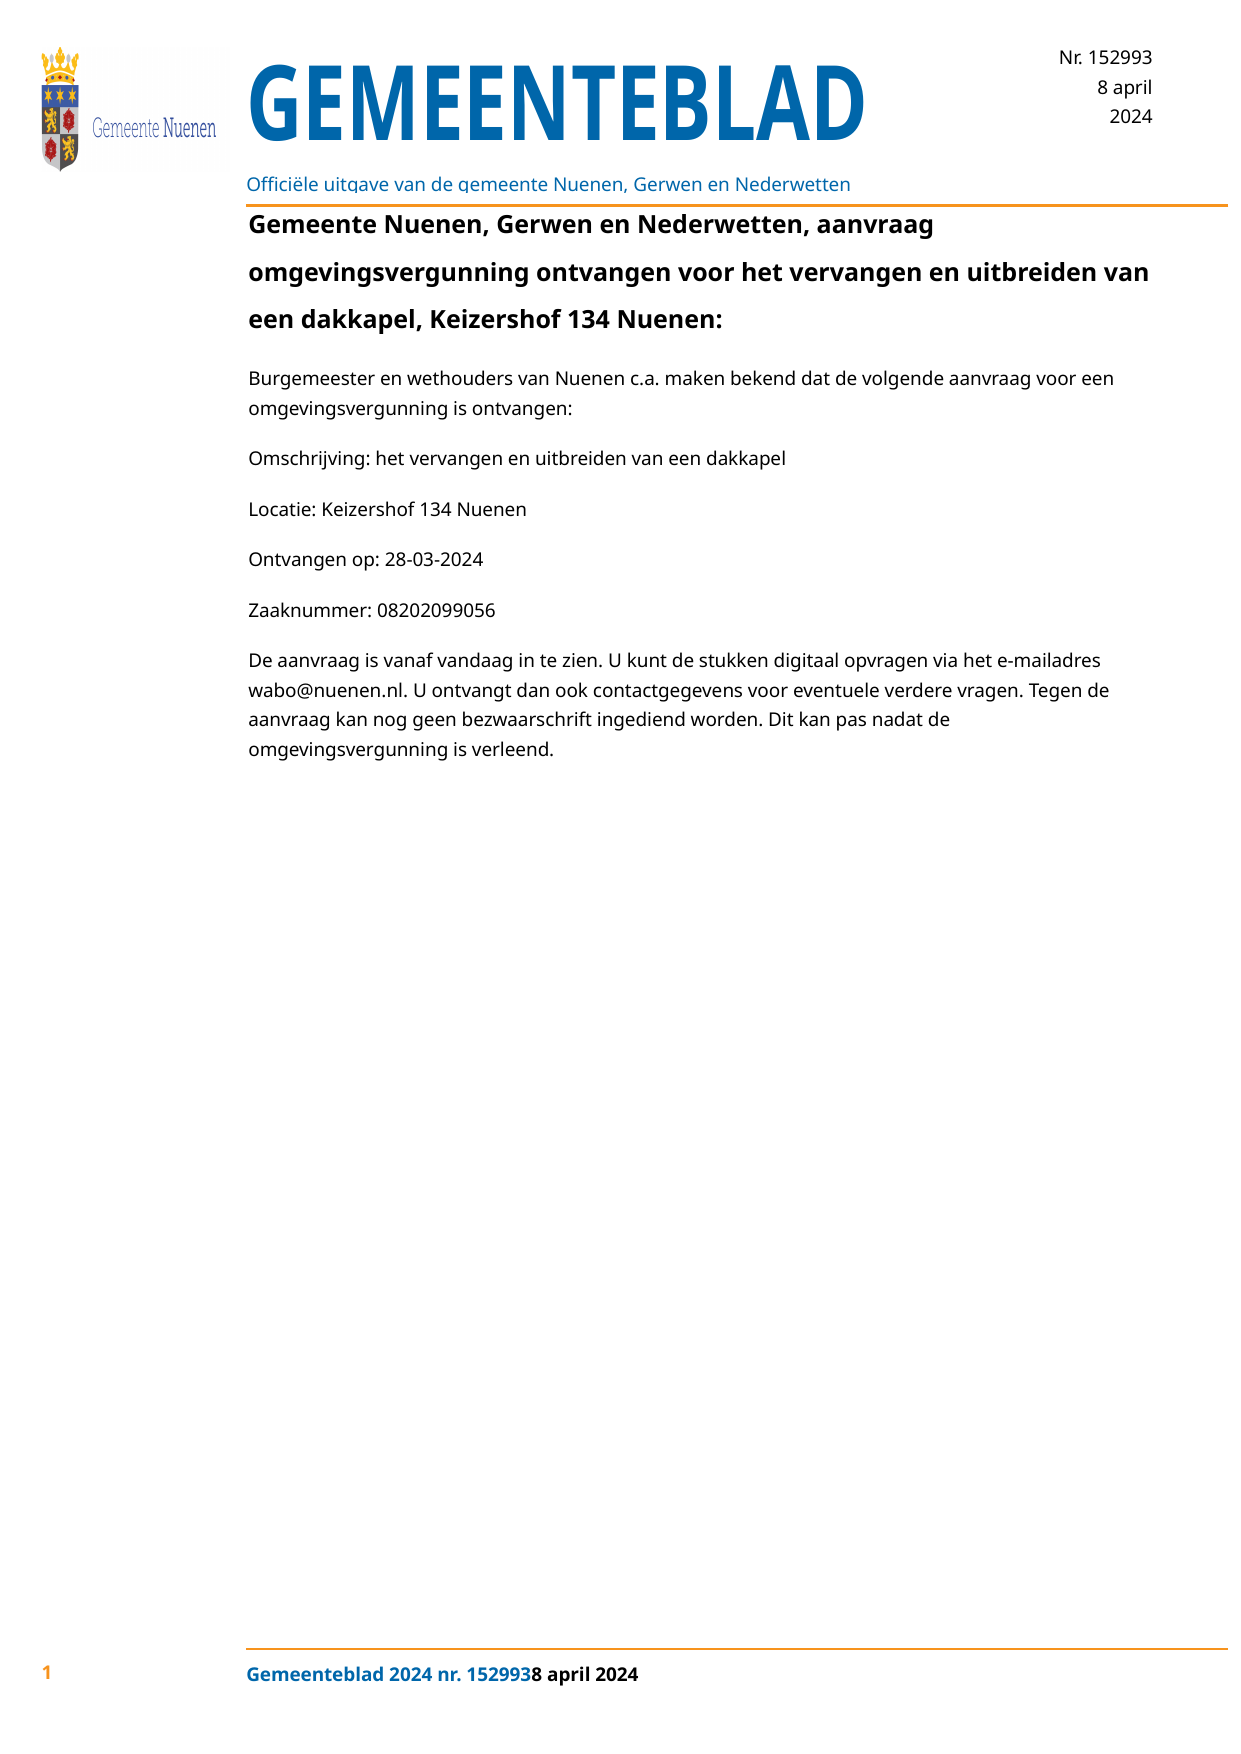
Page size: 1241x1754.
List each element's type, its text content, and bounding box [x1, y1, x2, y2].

text Ontvangen op: 28-03-2024 [248, 546, 1152, 572]
text De aanvraag is vanaf vandaag in te zien. U kunt de stukken digitaal opvragen via het e-mailadres wabo@nuenen.nl. U ontvangt dan ook contactgegevens voor eventuele verdere vragen. Tegen de aanvraag kan nog geen bezwaarschrift ingediend worden. Dit kan pas nadat de omgevingsvergunning is verleend. [248, 647, 1152, 762]
text Zaaknummer: 08202099056 [248, 597, 1152, 622]
text Gemeente Nuenen, Gerwen en Nederwetten, aanvraag omgevingsvergunning ontvangen voor het vervangen en uitbreiden van een dakkapel, Keizershof 134 Nuenen: [248, 207, 1152, 336]
picture [41, 47, 231, 172]
text Burgemeester en wethouders van Nuenen c.a. maken bekend dat de volgende aanvraag voor een omgevingsvergunning is ontvangen: [248, 366, 1152, 421]
text Omschrijving: het vervangen en uitbreiden van een dakkapel [248, 446, 1152, 471]
text Locatie: Keizershof 134 Nuenen [248, 496, 1152, 522]
